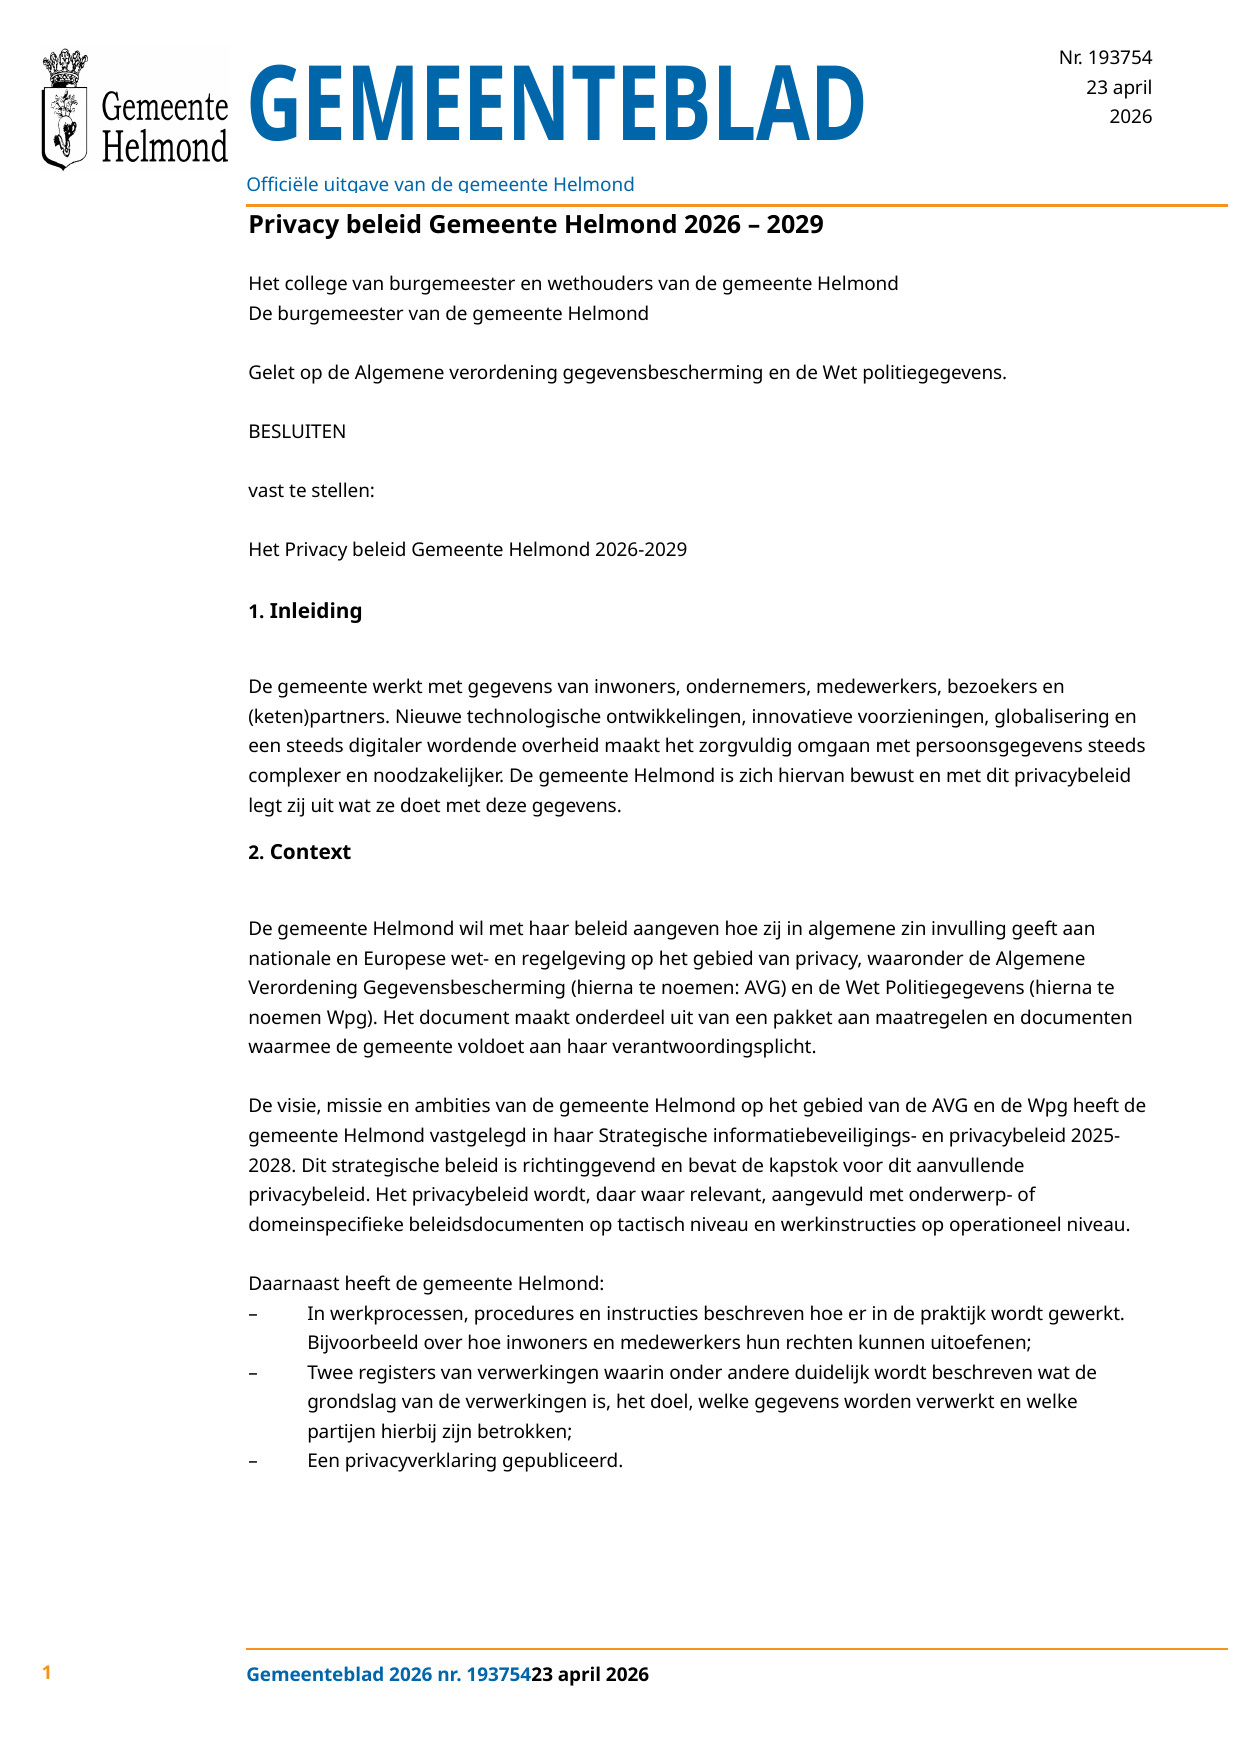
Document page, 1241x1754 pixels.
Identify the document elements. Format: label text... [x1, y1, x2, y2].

text De gemeente werkt met gegevens van inwoners, ondernemers, medewerkers, bezoekers en (keten)partners. Nieuwe technologische ontwikkelingen, innovatieve voorzieningen, globalisering en een steeds digitaler wordende overheid maakt het zorgvuldig omgaan met persoonsgegevens steeds complexer en noodzakelijker. De gemeente Helmond is zich hiervan bewust en met dit privacybeleid legt zij uit wat ze doet met deze gegevens. [248, 673, 1152, 817]
text De visie, missie en ambities van de gemeente Helmond op het gebied van de AVG en de Wpg heeft de gemeente Helmond vastgelegd in haar Strategische informatiebeveiligings- en privacybeleid 2025-2028. Dit strategische beleid is richtinggevend en bevat de kapstok voor dit aanvullende privacybeleid. Het privacybeleid wordt, daar waar relevant, aangevuld met onderwerp- of domeinspecifieke beleidsdocumenten op tactisch niveau en werkinstructies op operationeel niveau. [248, 1093, 1152, 1237]
text 2. Context [248, 837, 1152, 866]
text De gemeente Helmond wil met haar beleid aangeven hoe zij in algemene zin invulling geeft aan nationale en Europese wet- en regelgeving op het gebied van privacy, waaronder de Algemene Verordening Gegevensbescherming (hierna te noemen: AVG) en de Wet Politiegegevens (hierna te noemen Wpg). Het document maakt onderdeel uit van een pakket aan maatregelen en documenten waarmee de gemeente voldoet aan haar verantwoordingsplicht. [248, 915, 1152, 1059]
text De burgemeester van de gemeente Helmond [248, 300, 1152, 326]
text vast te stellen: [248, 477, 1152, 503]
list In werkprocessen, procedures en instructies beschreven hoe er in de praktijk wordt gewerkt. Bijvoorbeeld over hoe inwoners en medewerkers hun rechten kunnen uitoefenen; [248, 1300, 1152, 1355]
picture [41, 47, 231, 172]
text Gelet op de Algemene verordening gegevensbescherming en de Wet politiegegevens. [248, 359, 1152, 385]
list Twee registers van verwerkingen waarin onder andere duidelijk wordt beschreven wat de grondslag van de verwerkingen is, het doel, welke gegevens worden verwerkt en welke partijen hierbij zijn betrokken; [248, 1359, 1152, 1444]
list Een privacyverklaring gepubliceerd. [248, 1448, 1152, 1473]
text Het Privacy beleid Gemeente Helmond 2026-2029 [248, 537, 1152, 562]
text Daarnaast heeft de gemeente Helmond: [248, 1270, 1152, 1296]
text Privacy beleid Gemeente Helmond 2026 – 2029 [248, 207, 1152, 241]
text 1. Inleiding [248, 596, 1152, 624]
text BESLUITEN [248, 418, 1152, 444]
text Het college van burgemeester en wethouders van de gemeente Helmond [248, 270, 1152, 296]
